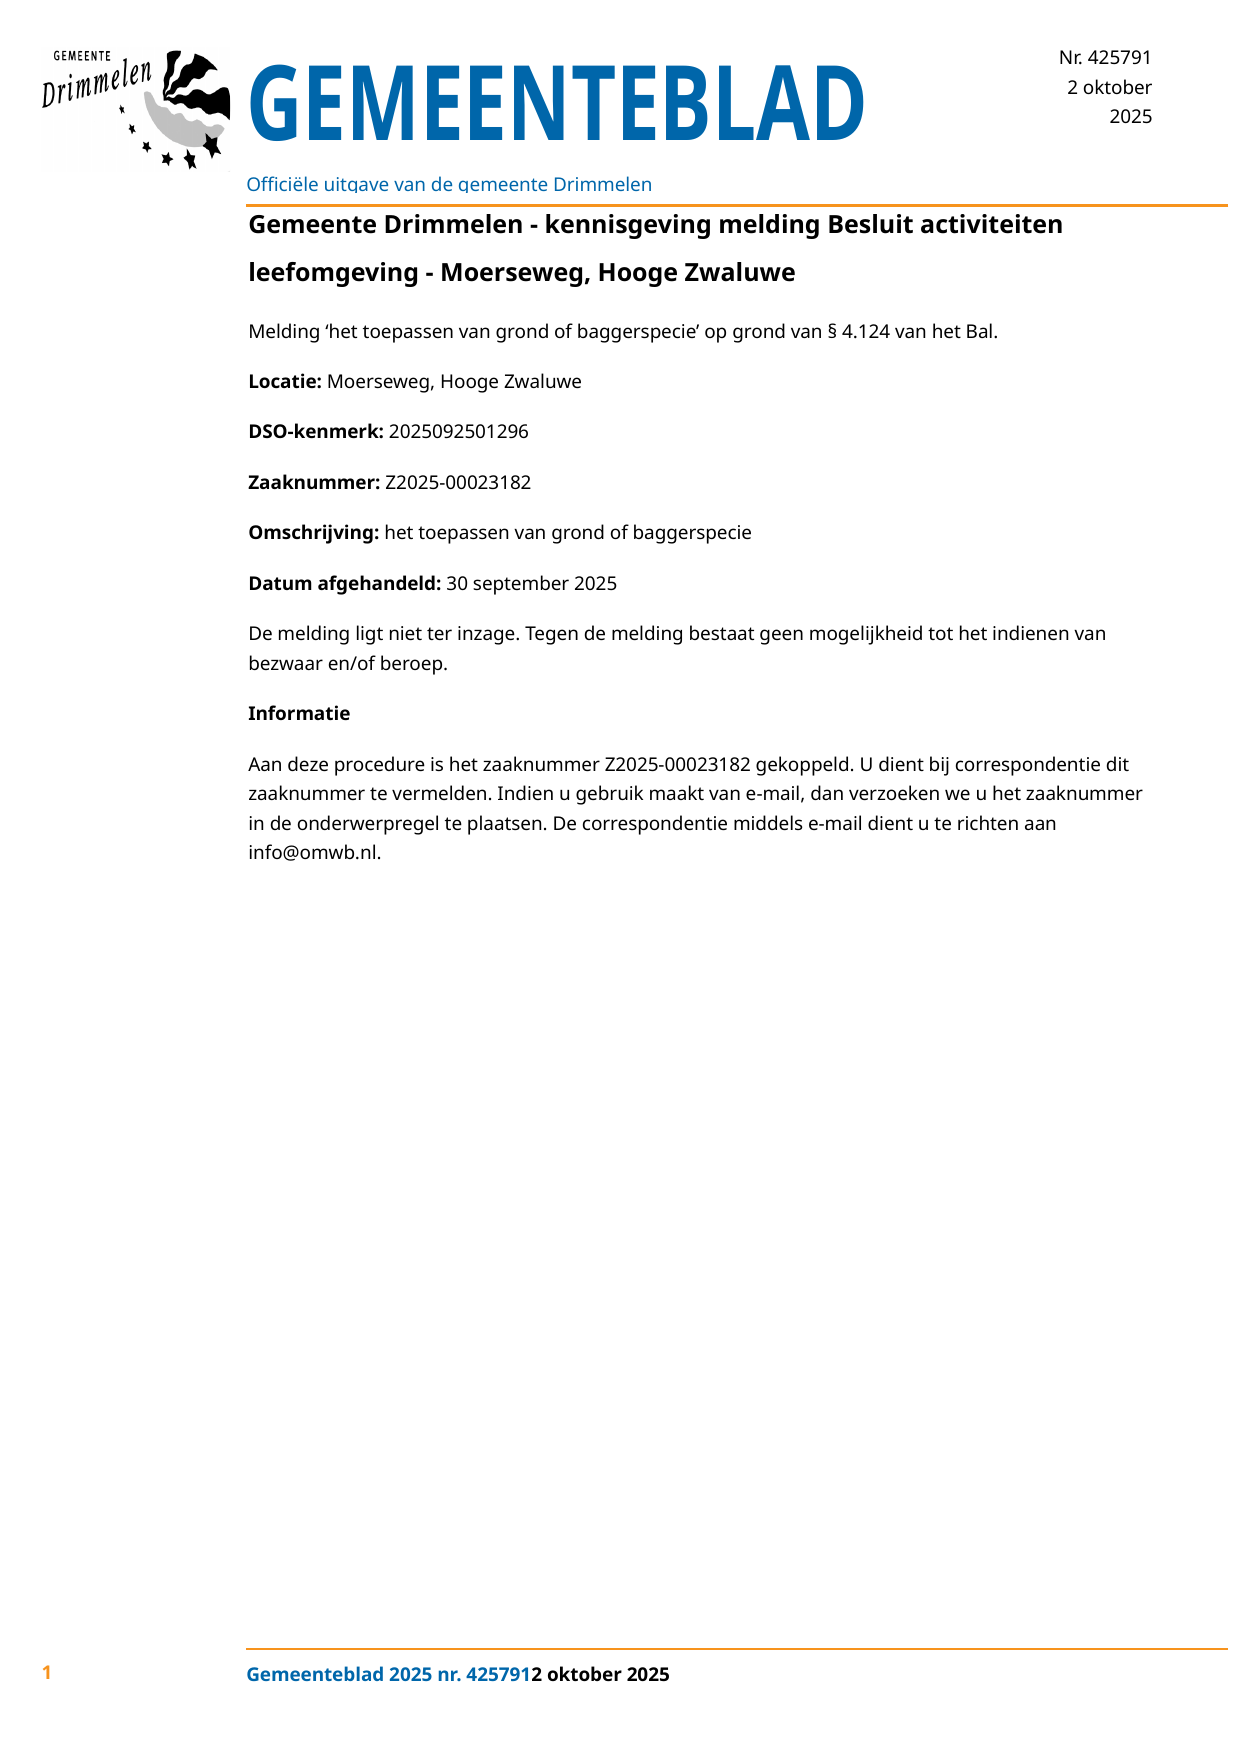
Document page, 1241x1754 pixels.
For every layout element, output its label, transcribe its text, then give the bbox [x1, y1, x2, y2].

text Aan deze procedure is het zaaknummer Z2025-00023182 gekoppeld. U dient bij correspondentie dit zaaknummer te vermelden. Indien u gebruik maakt van e-mail, dan verzoeken we u het zaaknummer in de onderwerpregel te plaatsen. De correspondentie middels e-mail dient u te richten aan info@omwb.nl. [248, 751, 1152, 865]
picture [41, 47, 231, 172]
text De melding ligt niet ter inzage. Tegen de melding bestaat geen mogelijkheid tot het indienen van bezwaar en/of beroep. [248, 620, 1152, 676]
text DSO-kenmerk: 2025092501296 [248, 419, 1152, 444]
text Datum afgehandeld: 30 september 2025 [248, 570, 1152, 596]
text Locatie: Moerseweg, Hooge Zwaluwe [248, 368, 1152, 394]
text Melding ‘het toepassen van grond of baggerspecie’ op grond van § 4.124 van het Bal. [248, 318, 1152, 344]
text Zaaknummer: Z2025-00023182 [248, 469, 1152, 495]
text Informatie [248, 700, 1152, 726]
text Gemeente Drimmelen - kennisgeving melding Besluit activiteiten leefomgeving - Moerseweg, Hooge Zwaluwe [248, 207, 1152, 288]
text Omschrijving: het toepassen van grond of baggerspecie [248, 519, 1152, 545]
